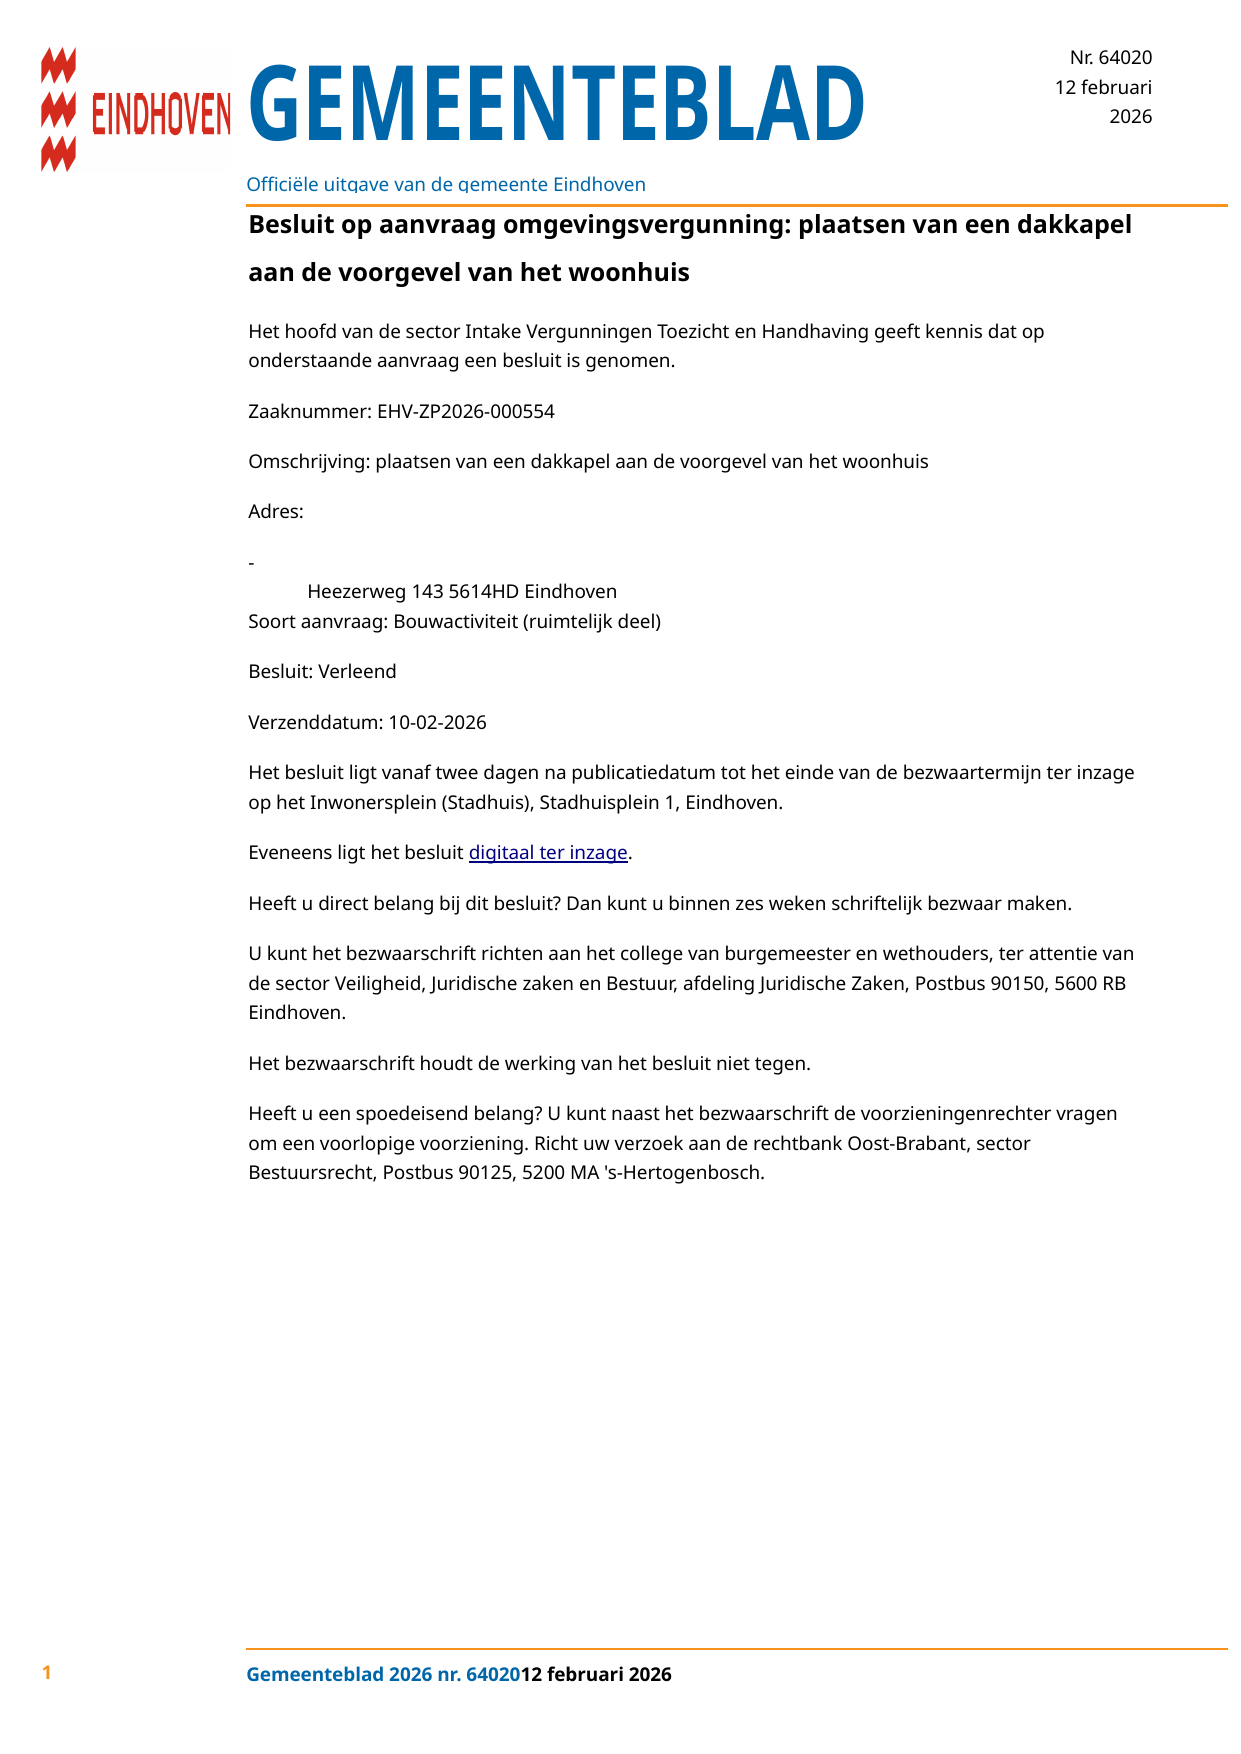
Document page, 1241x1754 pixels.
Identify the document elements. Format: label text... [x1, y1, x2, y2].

text Heeft u direct belang bij dit besluit? Dan kunt u binnen zes weken schriftelijk bezwaar maken. [248, 890, 1152, 916]
picture [41, 47, 231, 172]
text U kunt het bezwaarschrift richten aan het college van burgemeester en wethouders, ter attentie van de sector Veiligheid, Juridische zaken en Bestuur, afdeling Juridische Zaken, Postbus 90150, 5600 RB Eindhoven. [248, 940, 1152, 1025]
text Besluit op aanvraag omgevingsvergunning: plaatsen van een dakkapel aan de voorgevel van het woonhuis [248, 207, 1152, 288]
text Omschrijving: plaatsen van een dakkapel aan de voorgevel van het woonhuis [248, 448, 1152, 474]
text Soort aanvraag: Bouwactiviteit (ruimtelijk deel) [248, 608, 1152, 634]
text Heeft u een spoedeisend belang? U kunt naast het bezwaarschrift de voorzieningenrechter vragen om een voorlopige voorziening. Richt uw verzoek aan de rechtbank Oost-Brabant, sector Bestuursrecht, Postbus 90125, 5200 MA 's-Hertogenbosch. [248, 1100, 1152, 1185]
text Verzenddatum: 10-02-2026 [248, 709, 1152, 735]
text Adres: [248, 499, 1152, 524]
text Het hoofd van de sector Intake Vergunningen Toezicht en Handhaving geeft kennis dat op onderstaande aanvraag een besluit is genomen. [248, 318, 1152, 373]
text Eveneens ligt het besluit digitaal ter inzage. [248, 839, 1152, 865]
text Het bezwaarschrift houdt de werking van het besluit niet tegen. [248, 1050, 1152, 1076]
text Besluit: Verleend [248, 659, 1152, 684]
text Het besluit ligt vanaf twee dagen na publicatiedatum tot het einde van de bezwaartermijn ter inzage op het Inwonersplein (Stadhuis), Stadhuisplein 1, Eindhoven. [248, 759, 1152, 815]
text Zaaknummer: EHV-ZP2026-000554 [248, 398, 1152, 424]
list Heezerweg 143 5614HD Eindhoven [248, 579, 1152, 604]
